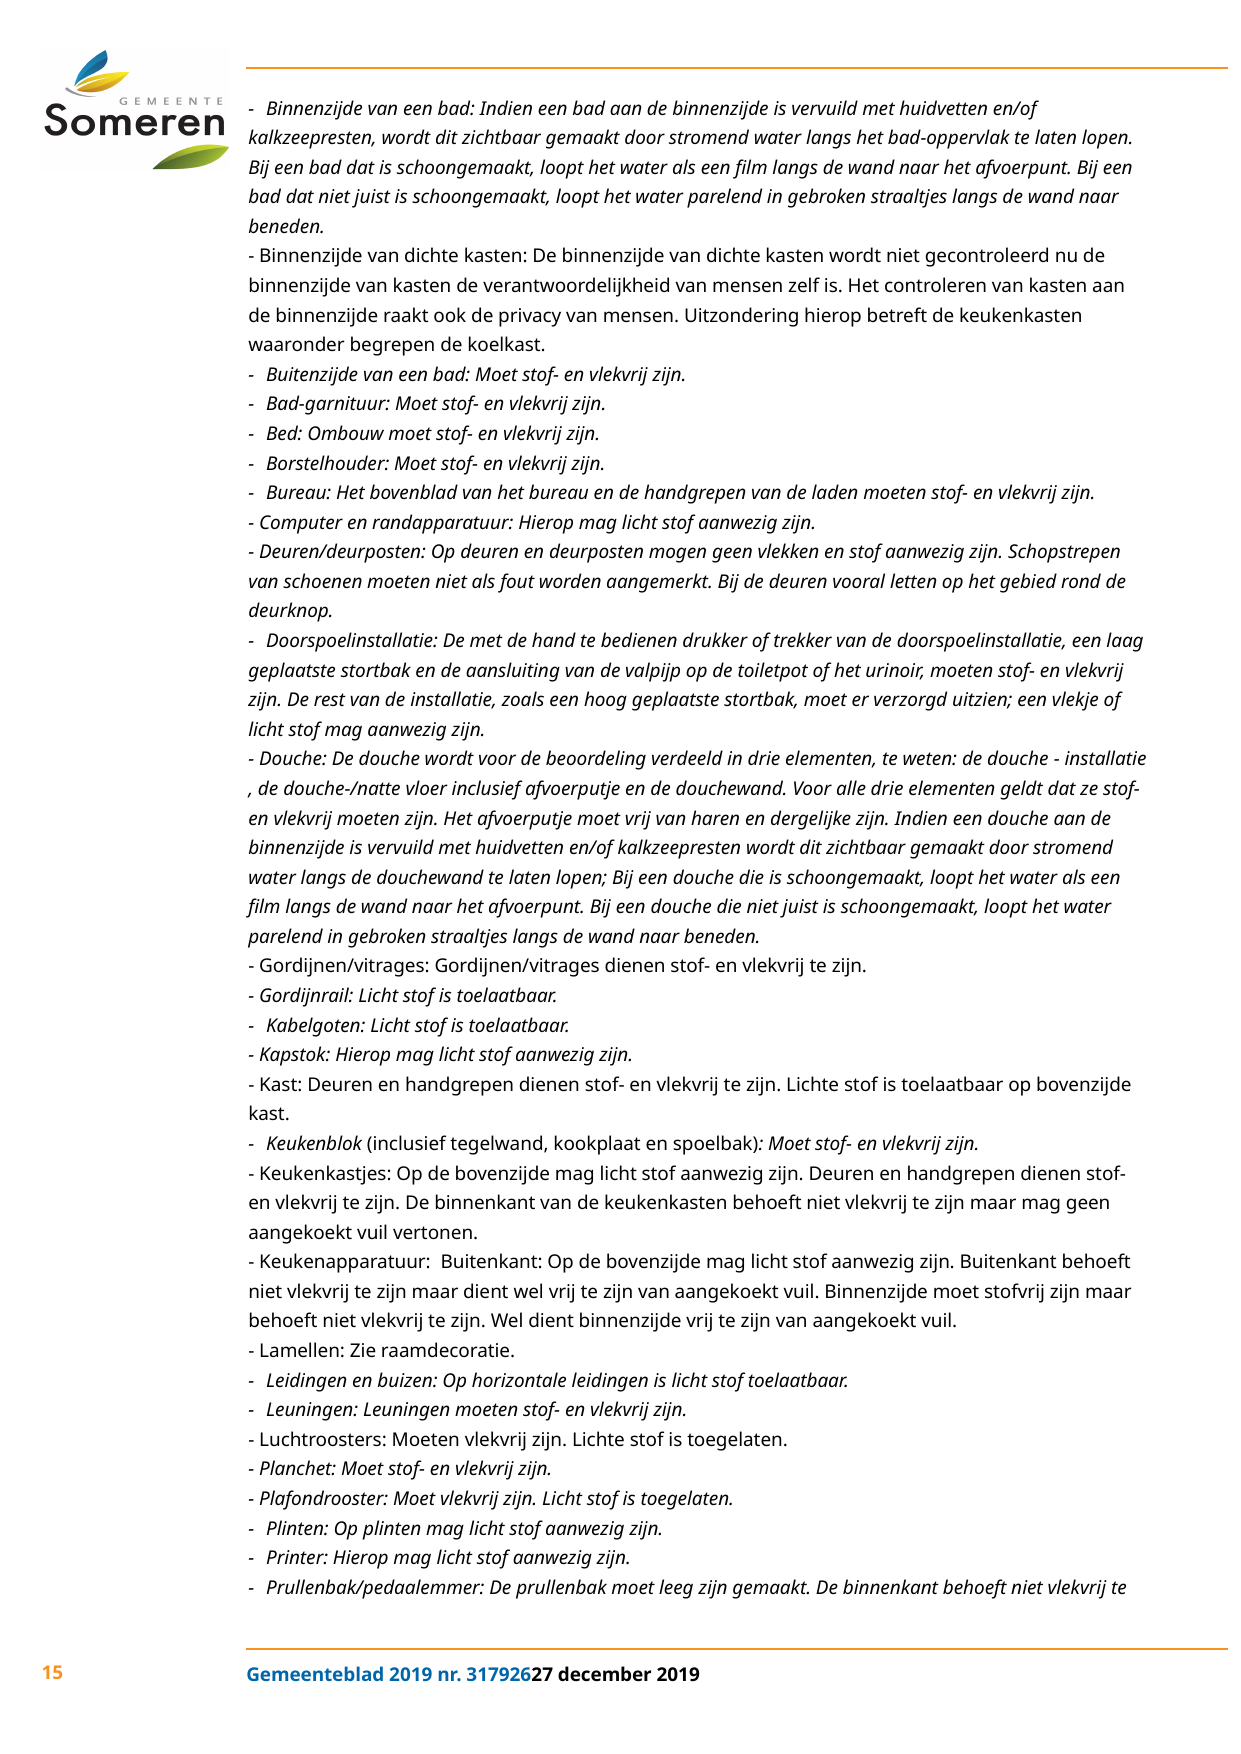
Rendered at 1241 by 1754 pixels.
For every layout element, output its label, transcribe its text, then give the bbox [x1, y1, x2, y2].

text - Planchet: Moet stof- en vlekvrij zijn. [248, 1456, 1152, 1481]
text - Printer: Hierop mag licht stof aanwezig zijn. [248, 1544, 1152, 1570]
text - Lamellen: Zie raamdecoratie. [248, 1337, 1152, 1363]
text - Plafondrooster: Moet vlekvrij zijn. Licht stof is toegelaten. [248, 1485, 1152, 1511]
text - Leidingen en buizen: Op horizontale leidingen is licht stof toelaatbaar. [248, 1367, 1152, 1393]
text - Kapstok: Hierop mag licht stof aanwezig zijn. [248, 1041, 1152, 1067]
text - Bad-garnituur: Moet stof- en vlekvrij zijn. [248, 391, 1152, 416]
text - Leuningen: Leuningen moeten stof- en vlekvrij zijn. [248, 1396, 1152, 1422]
text - Gordijnrail: Licht stof is toelaatbaar. [248, 982, 1152, 1008]
text - Keukenapparatuur: Buitenkant: Op de bovenzijde mag licht stof aanwezig zijn. Buitenkant behoeft niet vlekvrij te zijn maar dient wel vrij te zijn van aangekoekt vuil. Binnenzijde moet stofvrij zijn maar behoeft niet vlekvrij te zijn. Wel dient binnenzijde vrij te zijn van aangekoekt vuil. [248, 1248, 1152, 1333]
text - Binnenzijde van een bad: Indien een bad aan de binnenzijde is vervuild met huidvetten en/of kalkzeepresten, wordt dit zichtbaar gemaakt door stromend water langs het bad-oppervlak te laten lopen. Bij een bad dat is schoongemaakt, loopt het water als een film langs de wand naar het afvoerpunt. Bij een bad dat niet juist is schoongemaakt, loopt het water parelend in gebroken straaltjes langs de wand naar beneden. [248, 95, 1152, 239]
text - Binnenzijde van dichte kasten: De binnenzijde van dichte kasten wordt niet gecontroleerd nu de binnenzijde van kasten de verantwoordelijkheid van mensen zelf is. Het controleren van kasten aan de binnenzijde raakt ook de privacy van mensen. Uitzondering hierop betreft de keukenkasten waaronder begrepen de koelkast. [248, 243, 1152, 357]
text - Deuren/deurposten: Op deuren en deurposten mogen geen vlekken en stof aanwezig zijn. Schopstrepen van schoenen moeten niet als fout worden aangemerkt. Bij de deuren vooral letten op het gebied rond de deurknop. [248, 538, 1152, 623]
text - Kabelgoten: Licht stof is toelaatbaar. [248, 1012, 1152, 1038]
text - Borstelhouder: Moet stof- en vlekvrij zijn. [248, 450, 1152, 476]
text - Gordijnen/vitrages: Gordijnen/vitrages dienen stof- en vlekvrij te zijn. [248, 953, 1152, 978]
text - Prullenbak/pedaalemmer: De prullenbak moet leeg zijn gemaakt. De binnenkant behoeft niet vlekvrij te [248, 1574, 1152, 1600]
text - Bed: Ombouw moet stof- en vlekvrij zijn. [248, 420, 1152, 446]
text - Plinten: Op plinten mag licht stof aanwezig zijn. [248, 1515, 1152, 1541]
picture [41, 47, 231, 172]
text - Kast: Deuren en handgrepen dienen stof- en vlekvrij te zijn. Lichte stof is toelaatbaar op bovenzijde kast. [248, 1071, 1152, 1126]
text - Doorspoelinstallatie: De met de hand te bedienen drukker of trekker van de doorspoelinstallatie, een laag geplaatste stortbak en de aansluiting van de valpijp op de toiletpot of het urinoir, moeten stof- en vlekvrij zijn. De rest van de installatie, zoals een hoog geplaatste stortbak, moet er verzorgd uitzien; een vlekje of licht stof mag aanwezig zijn. [248, 627, 1152, 742]
text - Douche: De douche wordt voor de beoordeling verdeeld in drie elementen, te weten: de douche - installatie , de douche-/natte vloer inclusief afvoerputje en de douchewand. Voor alle drie elementen geldt dat ze stof- en vlekvrij moeten zijn. Het afvoerputje moet vrij van haren en dergelijke zijn. Indien een douche aan de binnenzijde is vervuild met huidvetten en/of kalkzeepresten wordt dit zichtbaar gemaakt door stromend water langs de douchewand te laten lopen; Bij een douche die is schoongemaakt, loopt het water als een film langs de wand naar het afvoerpunt. Bij een douche die niet juist is schoongemaakt, loopt het water parelend in gebroken straaltjes langs de wand naar beneden. [248, 746, 1152, 949]
text - Computer en randapparatuur: Hierop mag licht stof aanwezig zijn. [248, 509, 1152, 535]
text - Keukenkastjes: Op de bovenzijde mag licht stof aanwezig zijn. Deuren en handgrepen dienen stof- en vlekvrij te zijn. De binnenkant van de keukenkasten behoeft niet vlekvrij te zijn maar mag geen aangekoekt vuil vertonen. [248, 1160, 1152, 1245]
text - Keukenblok (inclusief tegelwand, kookplaat en spoelbak): Moet stof- en vlekvrij zijn. [248, 1130, 1152, 1156]
text - Buitenzijde van een bad: Moet stof- en vlekvrij zijn. [248, 361, 1152, 387]
text - Luchtroosters: Moeten vlekvrij zijn. Lichte stof is toegelaten. [248, 1426, 1152, 1452]
text - Bureau: Het bovenblad van het bureau en de handgrepen van de laden moeten stof- en vlekvrij zijn. [248, 479, 1152, 505]
